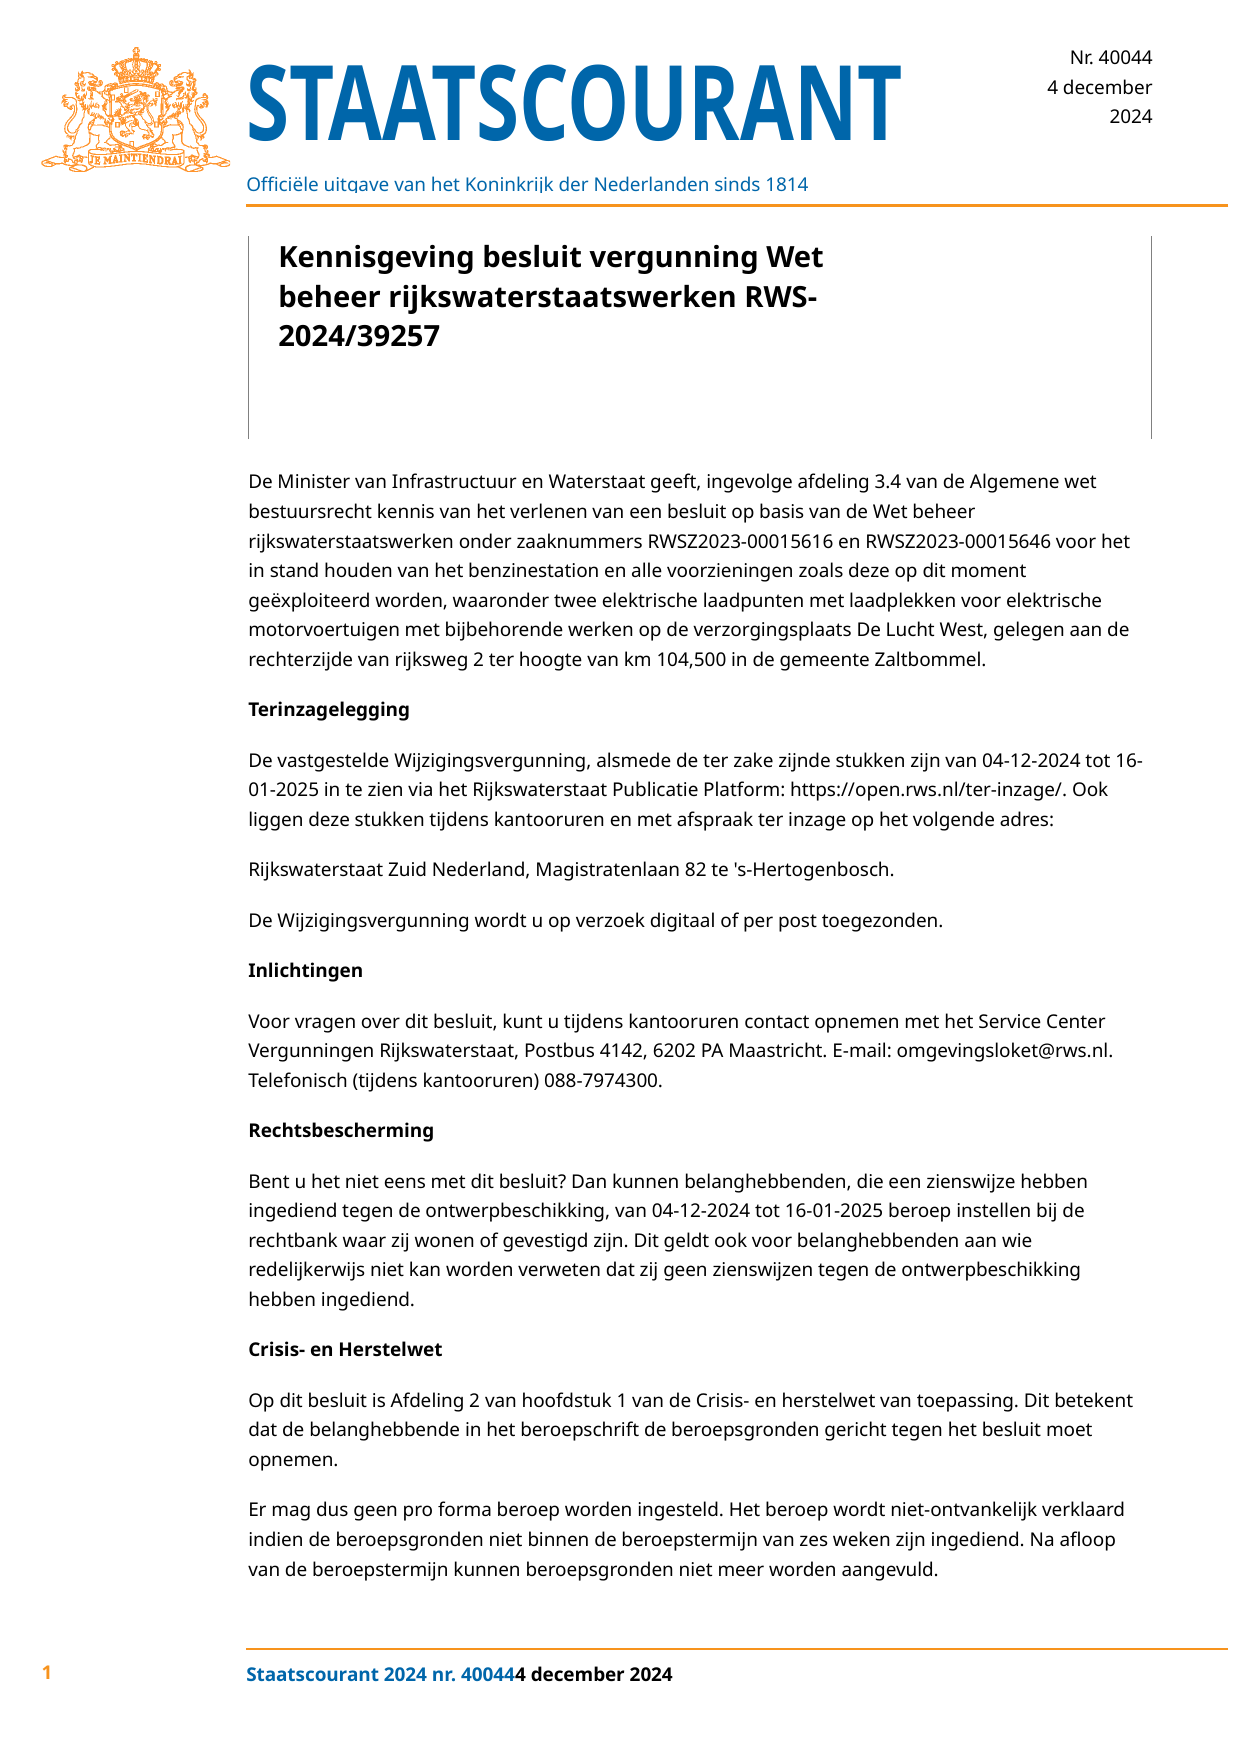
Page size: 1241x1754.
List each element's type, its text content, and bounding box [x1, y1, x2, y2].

text Op dit besluit is Afdeling 2 van hoofdstuk 1 van de Crisis- en herstelwet van toepassing. Dit betekent dat de belanghebbende in het beroepschrift de beroepsgronden gericht tegen het besluit moet opnemen. [248, 1387, 1152, 1472]
picture [912, 236, 1090, 414]
text Crisis- en Herstelwet [248, 1337, 1152, 1362]
table_header Kennisgeving besluit vergunning Wet beheer rijkswaterstaatswerken RWS-2024/39257 [249, 236, 850, 439]
text De vastgestelde Wijzigingsvergunning, alsmede de ter zake zijnde stukken zijn van 04-12-2024 tot 16-01-2025 in te zien via het Rijkswaterstaat Publicatie Platform: https://open.rws.nl/ter-inzage/. Ook liggen deze stukken tijdens kantooruren en met afspraak ter inzage op het volgende adres: [248, 747, 1152, 832]
text Terinzagelegging [248, 697, 1152, 722]
text De Wijzigingsvergunning wordt u op verzoek digitaal of per post toegezonden. [248, 907, 1152, 933]
table_header [850, 236, 912, 413]
text Rechtsbescherming [248, 1117, 1152, 1143]
text Bent u het niet eens met dit besluit? Dan kunnen belanghebbenden, die een zienswijze hebben ingediend tegen de ontwerpbeschikking, van 04-12-2024 tot 16-01-2025 beroep instellen bij de rechtbank waar zij wonen of gevestigd zijn. Dit geldt ook voor belanghebbenden aan wie redelijkerwijs niet kan worden verweten dat zij geen zienswijzen tegen de ontwerpbeschikking hebben ingediend. [248, 1168, 1152, 1312]
text De Minister van Infrastructuur en Waterstaat geeft, ingevolge afdeling 3.4 van de Algemene wet bestuursrecht kennis van het verlenen van een besluit op basis van de Wet beheer rijkswaterstaatswerken onder zaaknummers RWSZ2023-00015616 en RWSZ2023-00015646 voor het in stand houden van het benzinestation en alle voorzieningen zoals deze op dit moment geëxploiteerd worden, waaronder twee elektrische laadpunten met laadplekken voor elektrische motorvoertuigen met bijbehorende werken op de verzorgingsplaats De Lucht West, gelegen aan de rechterzijde van rijksweg 2 ter hoogte van km 104,500 in de gemeente Zaltbommel. [248, 469, 1152, 672]
text Inlichtingen [248, 957, 1152, 983]
table_header [850, 414, 1151, 439]
text Er mag dus geen pro forma beroep worden ingesteld. Het beroep wordt niet-ontvankelijk verklaard indien de beroepsgronden niet binnen de beroepstermijn van zes weken zijn ingediend. Na afloop van de beroepstermijn kunnen beroepsgronden niet meer worden aangevuld. [248, 1497, 1152, 1581]
text Rijkswaterstaat Zuid Nederland, Magistratenlaan 82 te 's-Hertogenbosch. [248, 857, 1152, 882]
picture [41, 47, 231, 172]
table_header [1090, 236, 1151, 413]
text Voor vragen over dit besluit, kunt u tijdens kantooruren contact opnemen met het Service Center Vergunningen Rijkswaterstaat, Postbus 4142, 6202 PA Maastricht. E-mail: omgevingsloket@rws.nl. Telefonisch (tijdens kantooruren) 088-7974300. [248, 1008, 1152, 1093]
